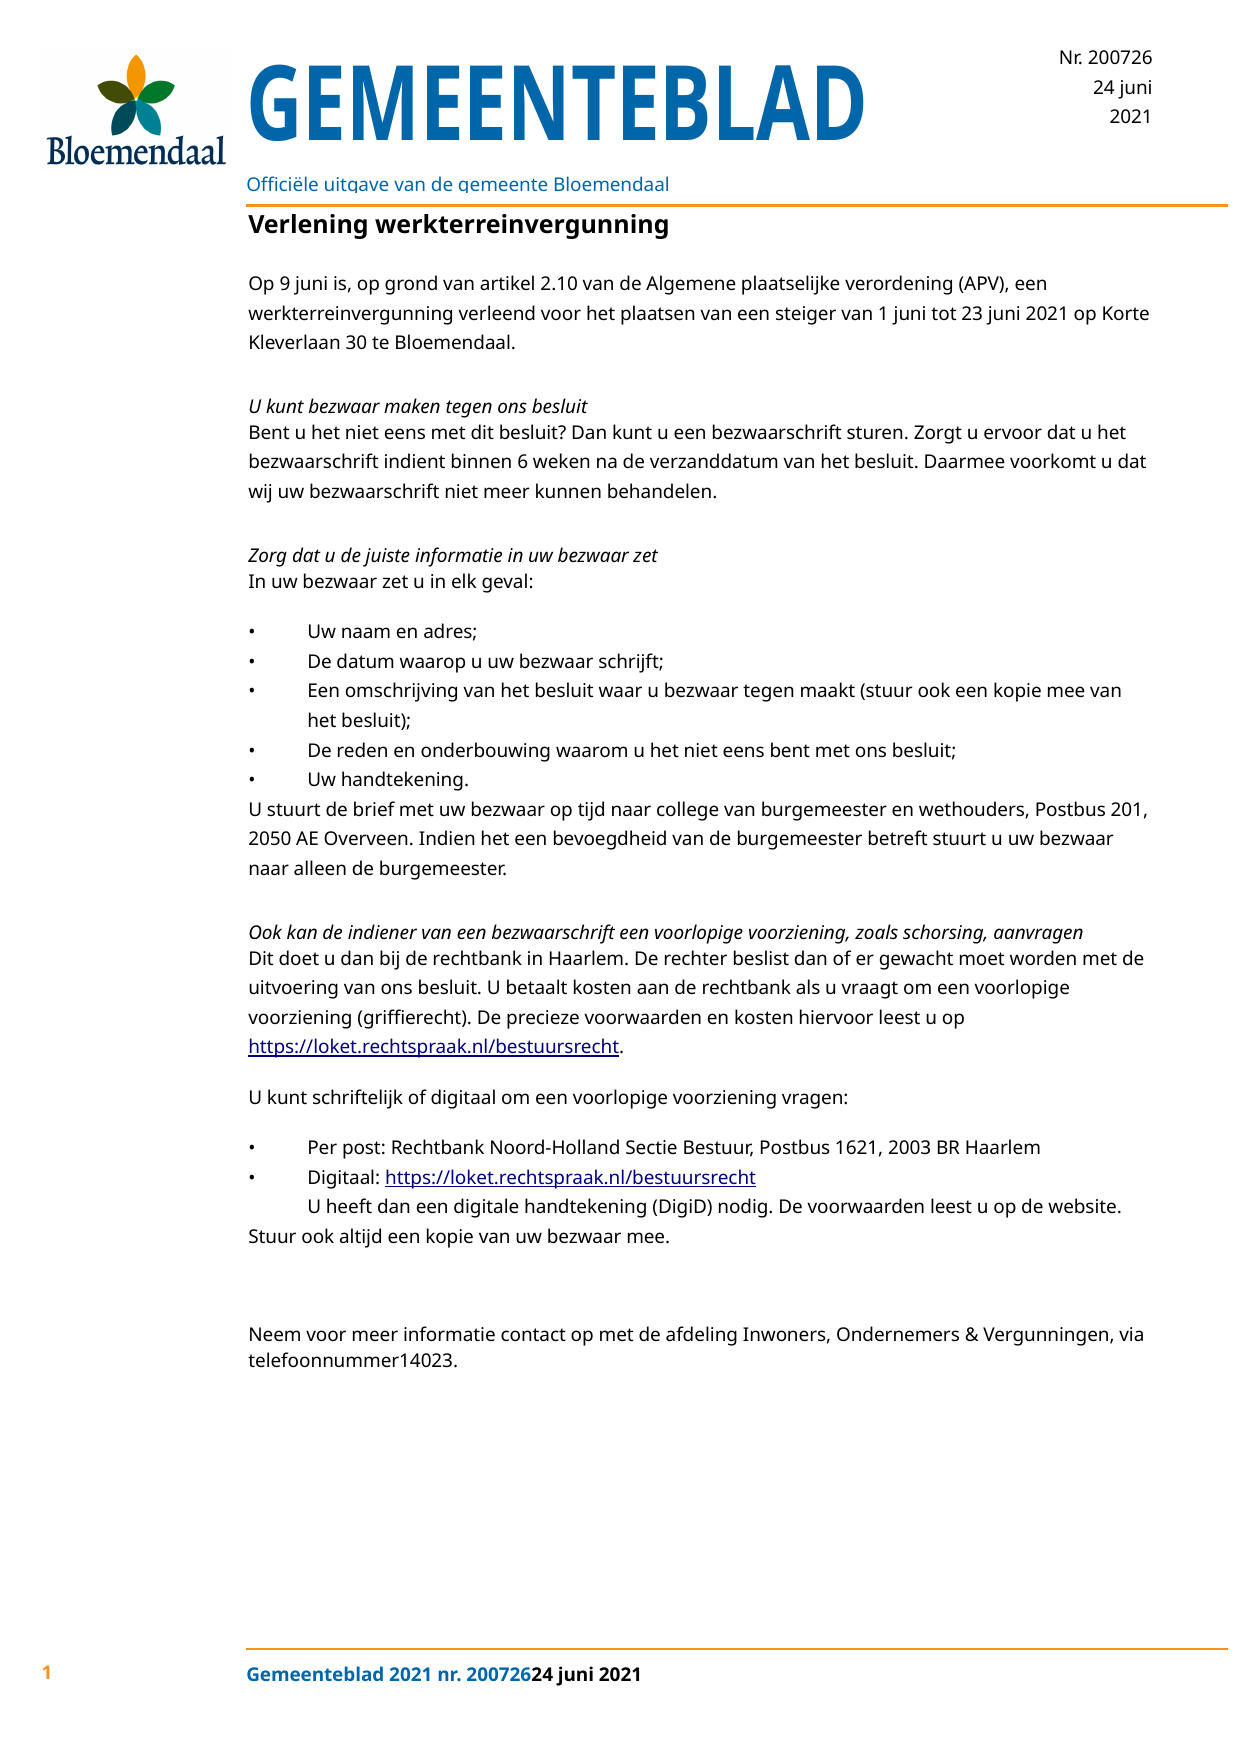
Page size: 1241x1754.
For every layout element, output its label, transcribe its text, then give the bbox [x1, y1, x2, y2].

text Op 9 juni is, op grond van artikel 2.10 van de Algemene plaatselijke verordening (APV), een werkterreinvergunning verleend voor het plaatsen van een steiger van 1 juni tot 23 juni 2021 op Korte Kleverlaan 30 te Bloemendaal. [248, 270, 1152, 355]
list Een omschrijving van het besluit waar u bezwaar tegen maakt (stuur ook een kopie mee van het besluit); [248, 678, 1152, 733]
text Verlening werkterreinvergunning [248, 207, 1152, 241]
list Uw naam en adres; [248, 618, 1152, 644]
text Neem voor meer informatie contact op met de afdeling Inwoners, Ondernemers & Vergunningen, via telefoonnummer14023. [248, 1321, 1152, 1373]
list Uw handtekening. [248, 766, 1152, 792]
list U heeft dan een digitale handtekening (DigiD) nodig. De voorwaarden leest u op de website. [248, 1193, 1152, 1219]
text Dit doet u dan bij de rechtbank in Haarlem. De rechter beslist dan of er gewacht moet worden met de uitvoering van ons besluit. U betaalt kosten aan de rechtbank als u vraagt om een voorlopige voorziening (griffierecht). De precieze voorwaarden en kosten hiervoor leest u op https://loket.rechtspraak.nl/bestuursrecht. [248, 945, 1152, 1059]
list Per post: Rechtbank Noord-Holland Sectie Bestuur, Postbus 1621, 2003 BR Haarlem [248, 1134, 1152, 1160]
text U kunt bezwaar maken tegen ons besluit [248, 393, 1152, 419]
list De reden en onderbouwing waarom u het niet eens bent met ons besluit; [248, 737, 1152, 762]
text Bent u het niet eens met dit besluit? Dan kunt u een bezwaarschrift sturen. Zorgt u ervoor dat u het bezwaarschrift indient binnen 6 weken na de verzanddatum van het besluit. Daarmee voorkomt u dat wij uw bezwaarschrift niet meer kunnen behandelen. [248, 419, 1152, 504]
list De datum waarop u uw bezwaar schrijft; [248, 648, 1152, 674]
text U kunt schriftelijk of digitaal om een voorlopige voorziening vragen: [248, 1084, 1152, 1110]
list Digitaal: https://loket.rechtspraak.nl/bestuursrecht [248, 1164, 1152, 1190]
text Ook kan de indiener van een bezwaarschrift een voorlopige voorziening, zoals schorsing, aanvragen [248, 919, 1152, 945]
text Stuur ook altijd een kopie van uw bezwaar mee. [248, 1223, 1152, 1249]
text U stuurt de brief met uw bezwaar op tijd naar college van burgemeester en wethouders, Postbus 201, 2050 AE Overveen. Indien het een bevoegdheid van de burgemeester betreft stuurt u uw bezwaar naar alleen de burgemeester. [248, 796, 1152, 881]
text Zorg dat u de juiste informatie in uw bezwaar zet [248, 542, 1152, 568]
text In uw bezwaar zet u in elk geval: [248, 568, 1152, 594]
picture [41, 47, 231, 172]
